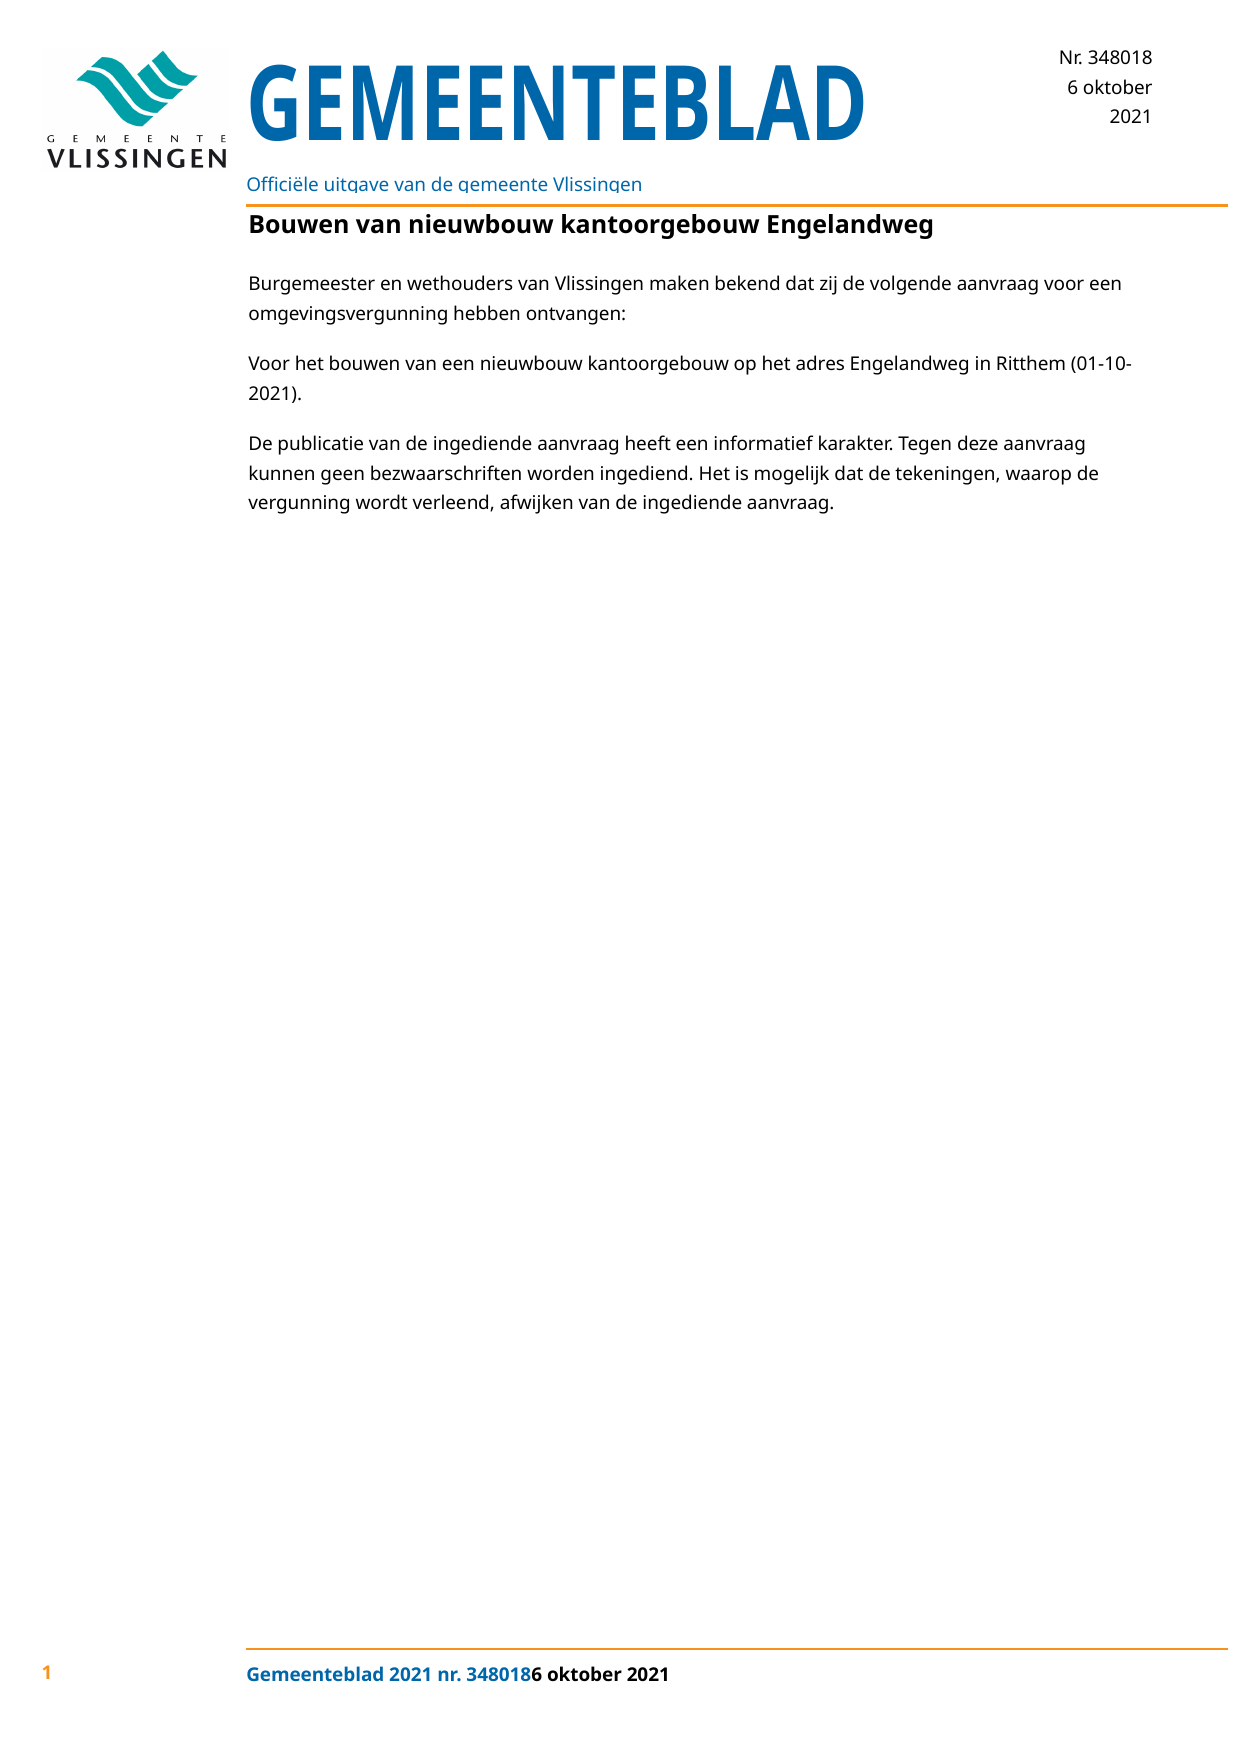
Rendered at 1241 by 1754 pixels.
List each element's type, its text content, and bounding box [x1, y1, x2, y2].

text Voor het bouwen van een nieuwbouw kantoorgebouw op het adres Engelandweg in Ritthem (01-10-2021). [248, 350, 1152, 406]
text De publicatie van de ingediende aanvraag heeft een informatief karakter. Tegen deze aanvraag kunnen geen bezwaarschriften worden ingediend. Het is mogelijk dat de tekeningen, waarop de vergunning wordt verleend, afwijken van de ingediende aanvraag. [248, 430, 1152, 515]
text Bouwen van nieuwbouw kantoorgebouw Engelandweg [248, 207, 1152, 241]
text Burgemeester en wethouders van Vlissingen maken bekend dat zij de volgende aanvraag voor een omgevingsvergunning hebben ontvangen: [248, 270, 1152, 326]
picture [41, 47, 231, 172]
